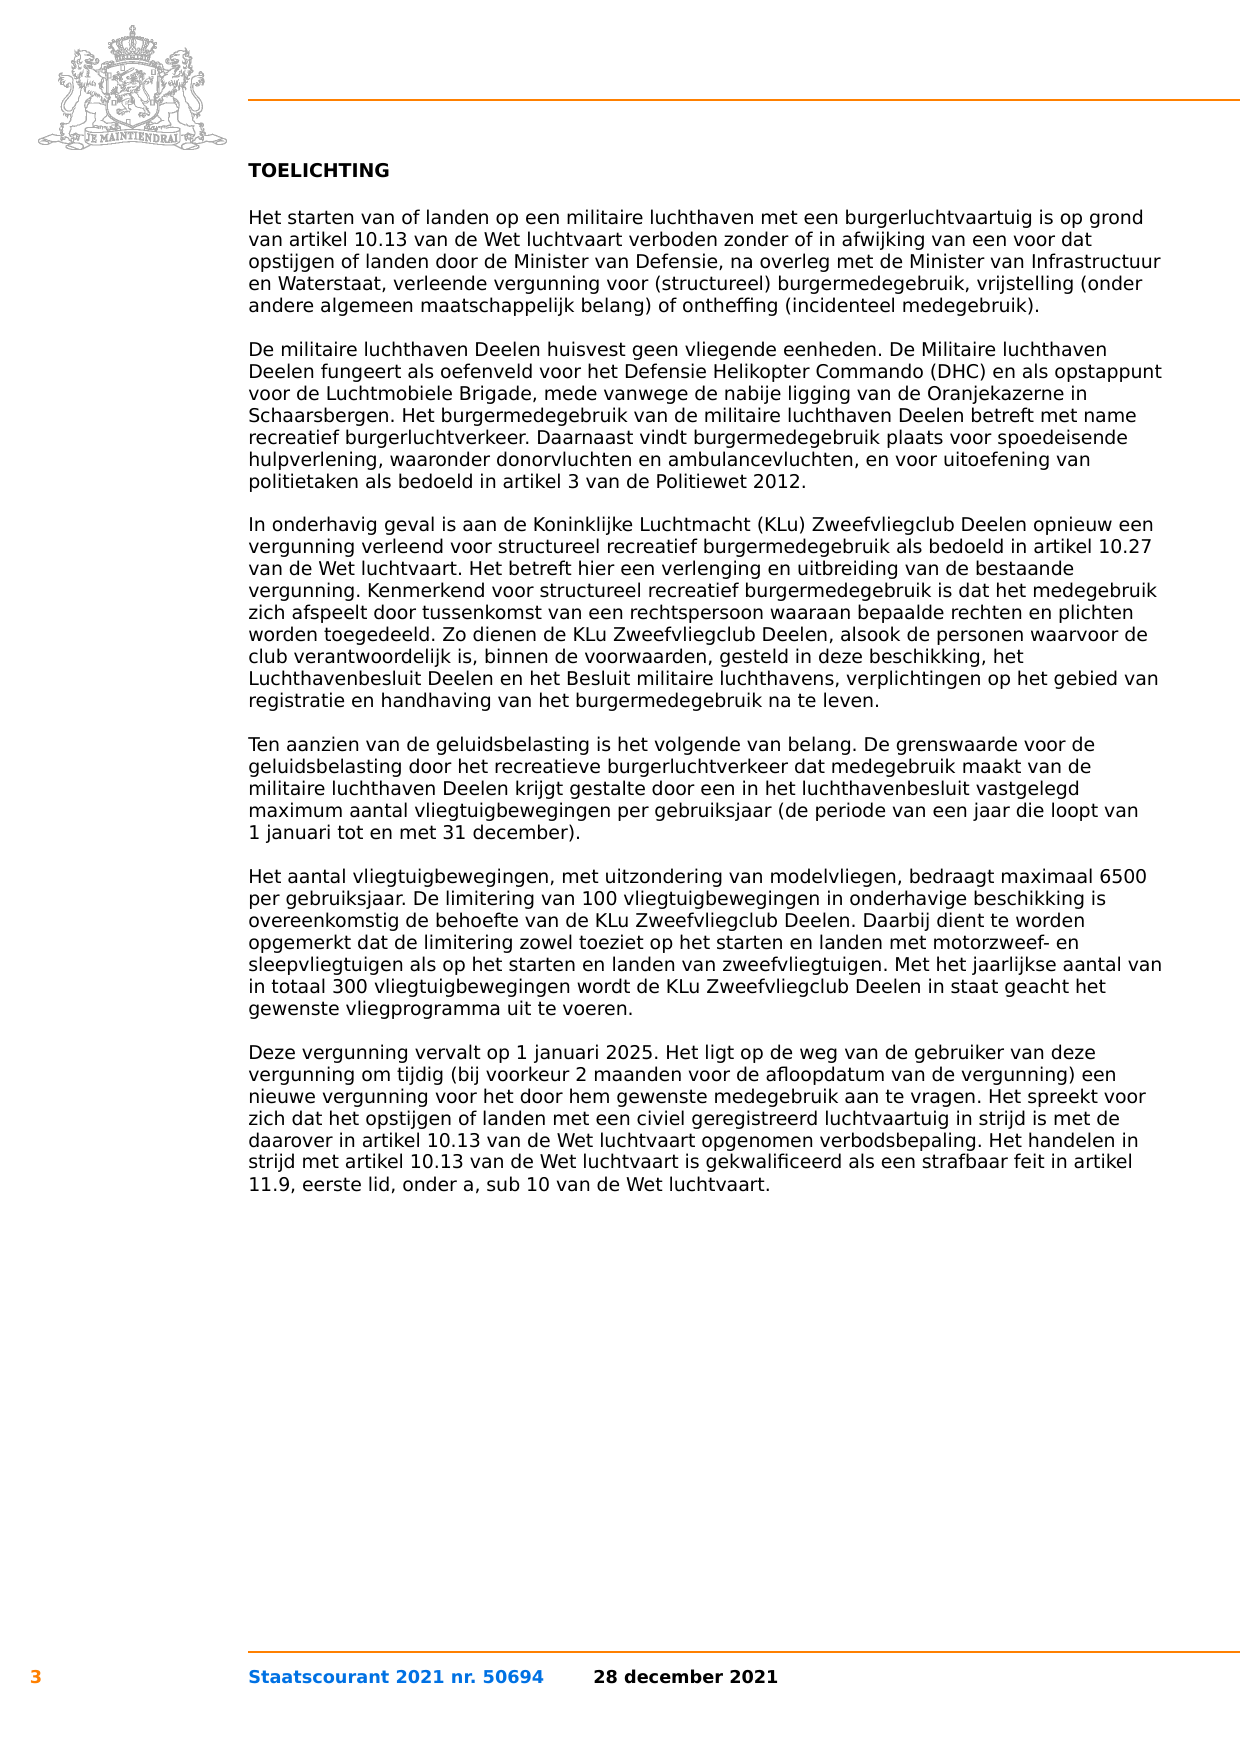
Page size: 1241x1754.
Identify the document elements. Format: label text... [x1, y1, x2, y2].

text Het aantal vliegtuigbewegingen, met uitzondering van modelvliegen, bedraagt maximaal 6500 per gebruiksjaar. De limitering van 100 vliegtuigbewegingen in onderhavige beschikking is overeenkomstig de behoefte van de KLu Zweefvliegclub Deelen. Daarbij dient te worden opgemerkt dat de limitering zowel toeziet op het starten en landen met motorzweef- en sleepvliegtuigen als op het starten en landen van zweefvliegtuigen. Met het jaarlijkse aantal van in totaal 300 vliegtuigbewegingen wordt de KLu Zweefvliegclub Deelen in staat geacht het gewenste vliegprogramma uit te voeren. [248, 866, 1163, 1020]
picture [38, 25, 227, 150]
text Het starten van of landen op een militaire luchthaven met een burgerluchtvaartuig is op grond van artikel 10.13 van de Wet luchtvaart verboden zonder of in afwijking van een voor dat opstijgen of landen door de Minister van Defensie, na overleg met de Minister van Infrastructuur en Waterstaat, verleende vergunning voor (structureel) burgermedegebruik, vrijstelling (onder andere algemeen maatschappelijk belang) of ontheffing (incidenteel medegebruik). [248, 207, 1163, 317]
subtitle TOELICHTING [248, 160, 1163, 182]
text De militaire luchthaven Deelen huisvest geen vliegende eenheden. De Militaire luchthaven Deelen fungeert als oefenveld voor het Defensie Helikopter Commando (DHC) en als opstappunt voor de Luchtmobiele Brigade, mede vanwege de nabije ligging van de Oranjekazerne in Schaarsbergen. Het burgermedegebruik van de militaire luchthaven Deelen betreft met name recreatief burgerluchtverkeer. Daarnaast vindt burgermedegebruik plaats voor spoedeisende hulpverlening, waaronder donorvluchten en ambulancevluchten, en voor uitoefening van politietaken als bedoeld in artikel 3 van de Politiewet 2012. [248, 339, 1163, 492]
text Deze vergunning vervalt op 1 januari 2025. Het ligt op de weg van de gebruiker van deze vergunning om tijdig (bij voorkeur 2 maanden voor de afloopdatum van de vergunning) een nieuwe vergunning voor het door hem gewenste medegebruik aan te vragen. Het spreekt voor zich dat het opstijgen of landen met een civiel geregistreerd luchtvaartuig in strijd is met de daarover in artikel 10.13 van de Wet luchtvaart opgenomen verbodsbepaling. Het handelen in strijd met artikel 10.13 van de Wet luchtvaart is gekwalificeerd als een strafbaar feit in artikel 11.9, eerste lid, onder a, sub 10 van de Wet luchtvaart. [248, 1042, 1163, 1195]
text Ten aanzien van de geluidsbelasting is het volgende van belang. De grenswaarde voor de geluidsbelasting door het recreatieve burgerluchtverkeer dat medegebruik maakt van de militaire luchthaven Deelen krijgt gestalte door een in het luchthavenbesluit vastgelegd maximum aantal vliegtuigbewegingen per gebruiksjaar (de periode van een jaar die loopt van 1 januari tot en met 31 december). [248, 734, 1163, 844]
text In onderhavig geval is aan de Koninklijke Luchtmacht (KLu) Zweefvliegclub Deelen opnieuw een vergunning verleend voor structureel recreatief burgermedegebruik als bedoeld in artikel 10.27 van de Wet luchtvaart. Het betreft hier een verlenging en uitbreiding van de bestaande vergunning. Kenmerkend voor structureel recreatief burgermedegebruik is dat het medegebruik zich afspeelt door tussenkomst van een rechtspersoon waaraan bepaalde rechten en plichten worden toegedeeld. Zo dienen de KLu Zweefvliegclub Deelen, alsook de personen waarvoor de club verantwoordelijk is, binnen de voorwaarden, gesteld in deze beschikking, het Luchthavenbesluit Deelen en het Besluit militaire luchthavens, verplichtingen op het gebied van registratie en handhaving van het burgermedegebruik na te leven. [248, 514, 1163, 712]
